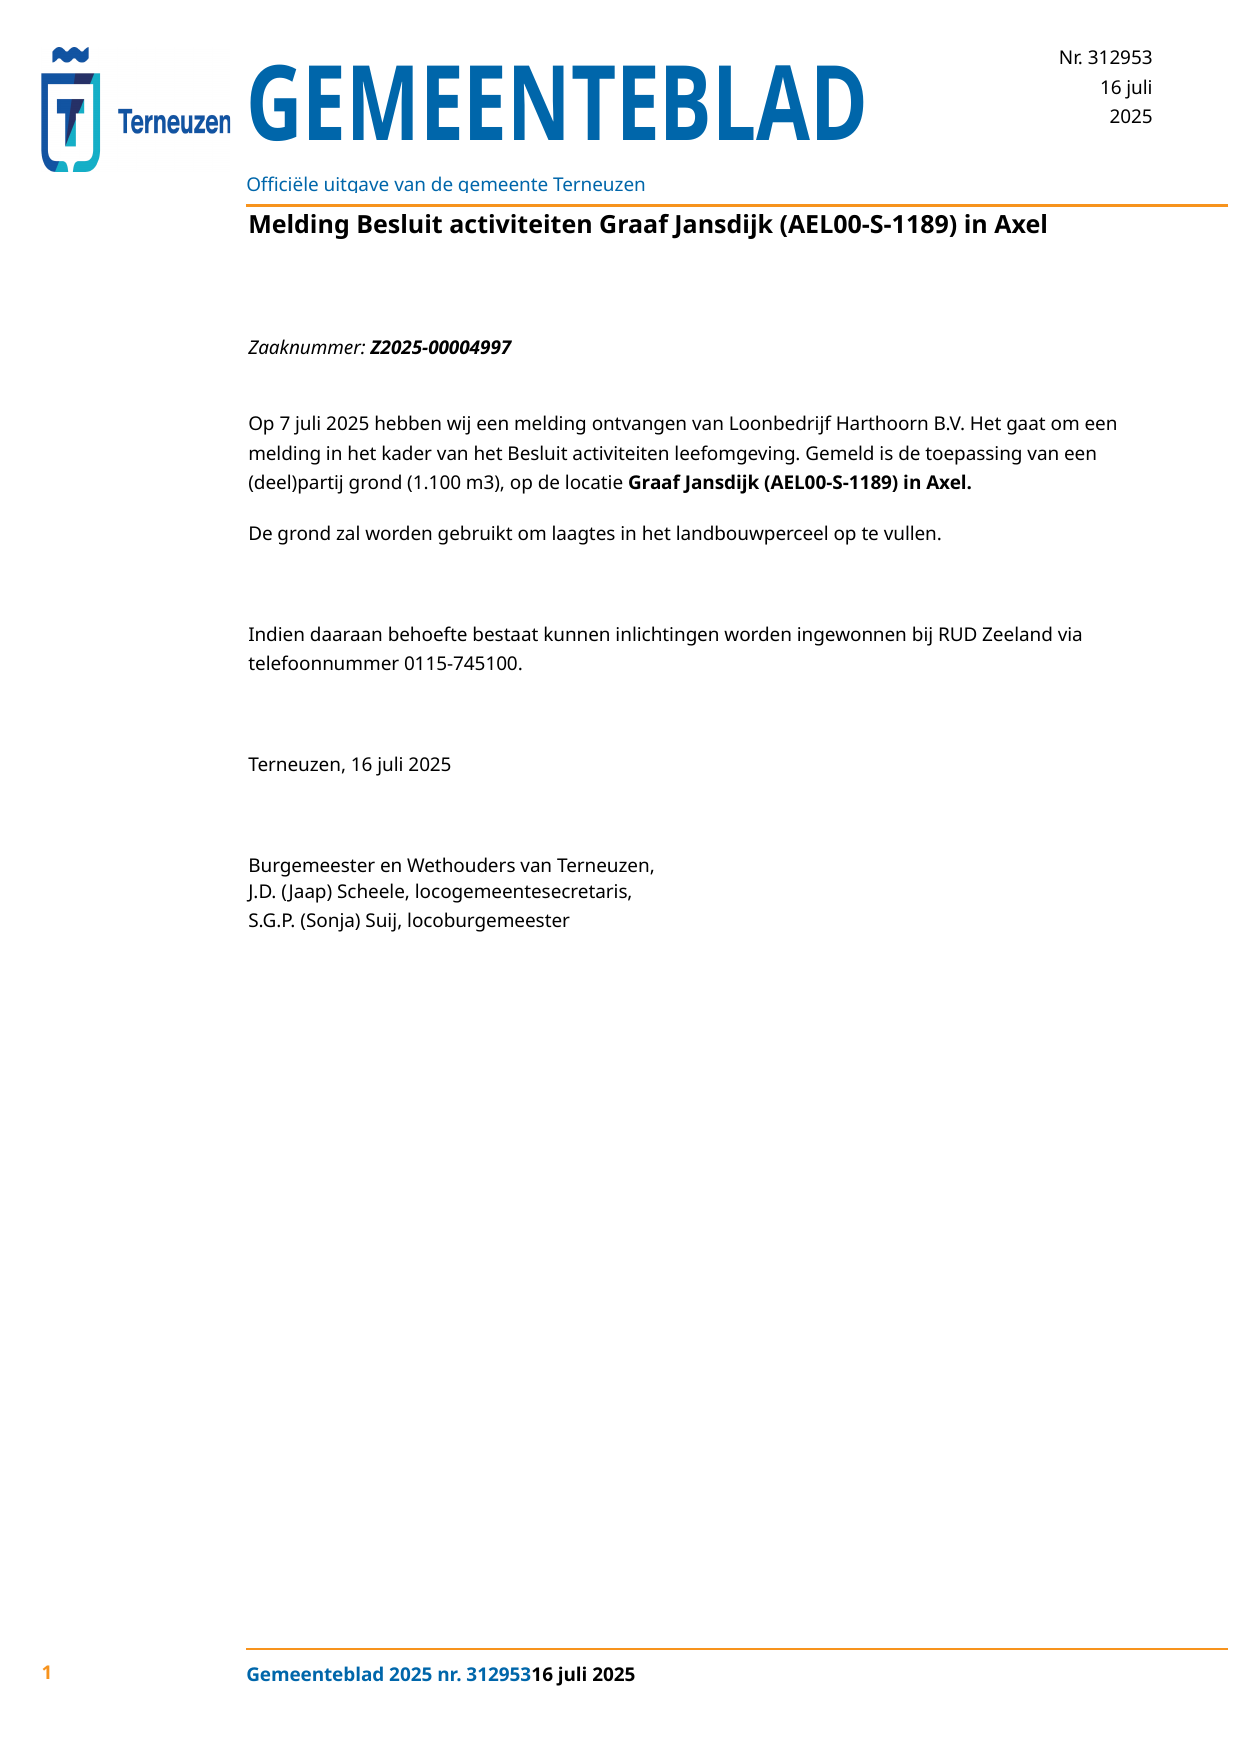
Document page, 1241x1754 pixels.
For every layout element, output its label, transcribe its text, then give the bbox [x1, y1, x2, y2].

table_cell J.D. (Jaap) Scheele, locogemeentesecretaris, S.G.P. (Sonja) Suij, locoburgemeester [248, 878, 700, 933]
text Op 7 juli 2025 hebben wij een melding ontvangen van Loonbedrijf Harthoorn B.V. Het gaat om een melding in het kader van het Besluit activiteiten leefomgeving. Gemeld is de toepassing van een (deel)partij grond (1.100 m3), op de locatie Graaf Jansdijk (AEL00-S-1189) in Axel. [248, 410, 1152, 495]
text De grond zal worden gebruikt om laagtes in het landbouwperceel op te vullen. [248, 520, 1152, 546]
table_cell [248, 985, 700, 1010]
table_cell [700, 933, 1152, 959]
table_cell [248, 959, 1152, 985]
text Indien daaraan behoefte bestaat kunnen inlichtingen worden ingewonnen bij RUD Zeeland via telefoonnummer 0115-745100. [248, 621, 1152, 676]
text Melding Besluit activiteiten Graaf Jansdijk (AEL00-S-1189) in Axel [248, 207, 1152, 241]
text Terneuzen, 16 juli 2025 [248, 751, 1152, 777]
text Zaaknummer: Z2025-00004997 [248, 334, 1152, 360]
table_cell [700, 985, 1152, 1010]
picture [41, 47, 231, 172]
table_cell [248, 933, 700, 959]
table_header Burgemeester en Wethouders van Terneuzen, [248, 852, 1152, 878]
table_cell [700, 878, 1152, 933]
